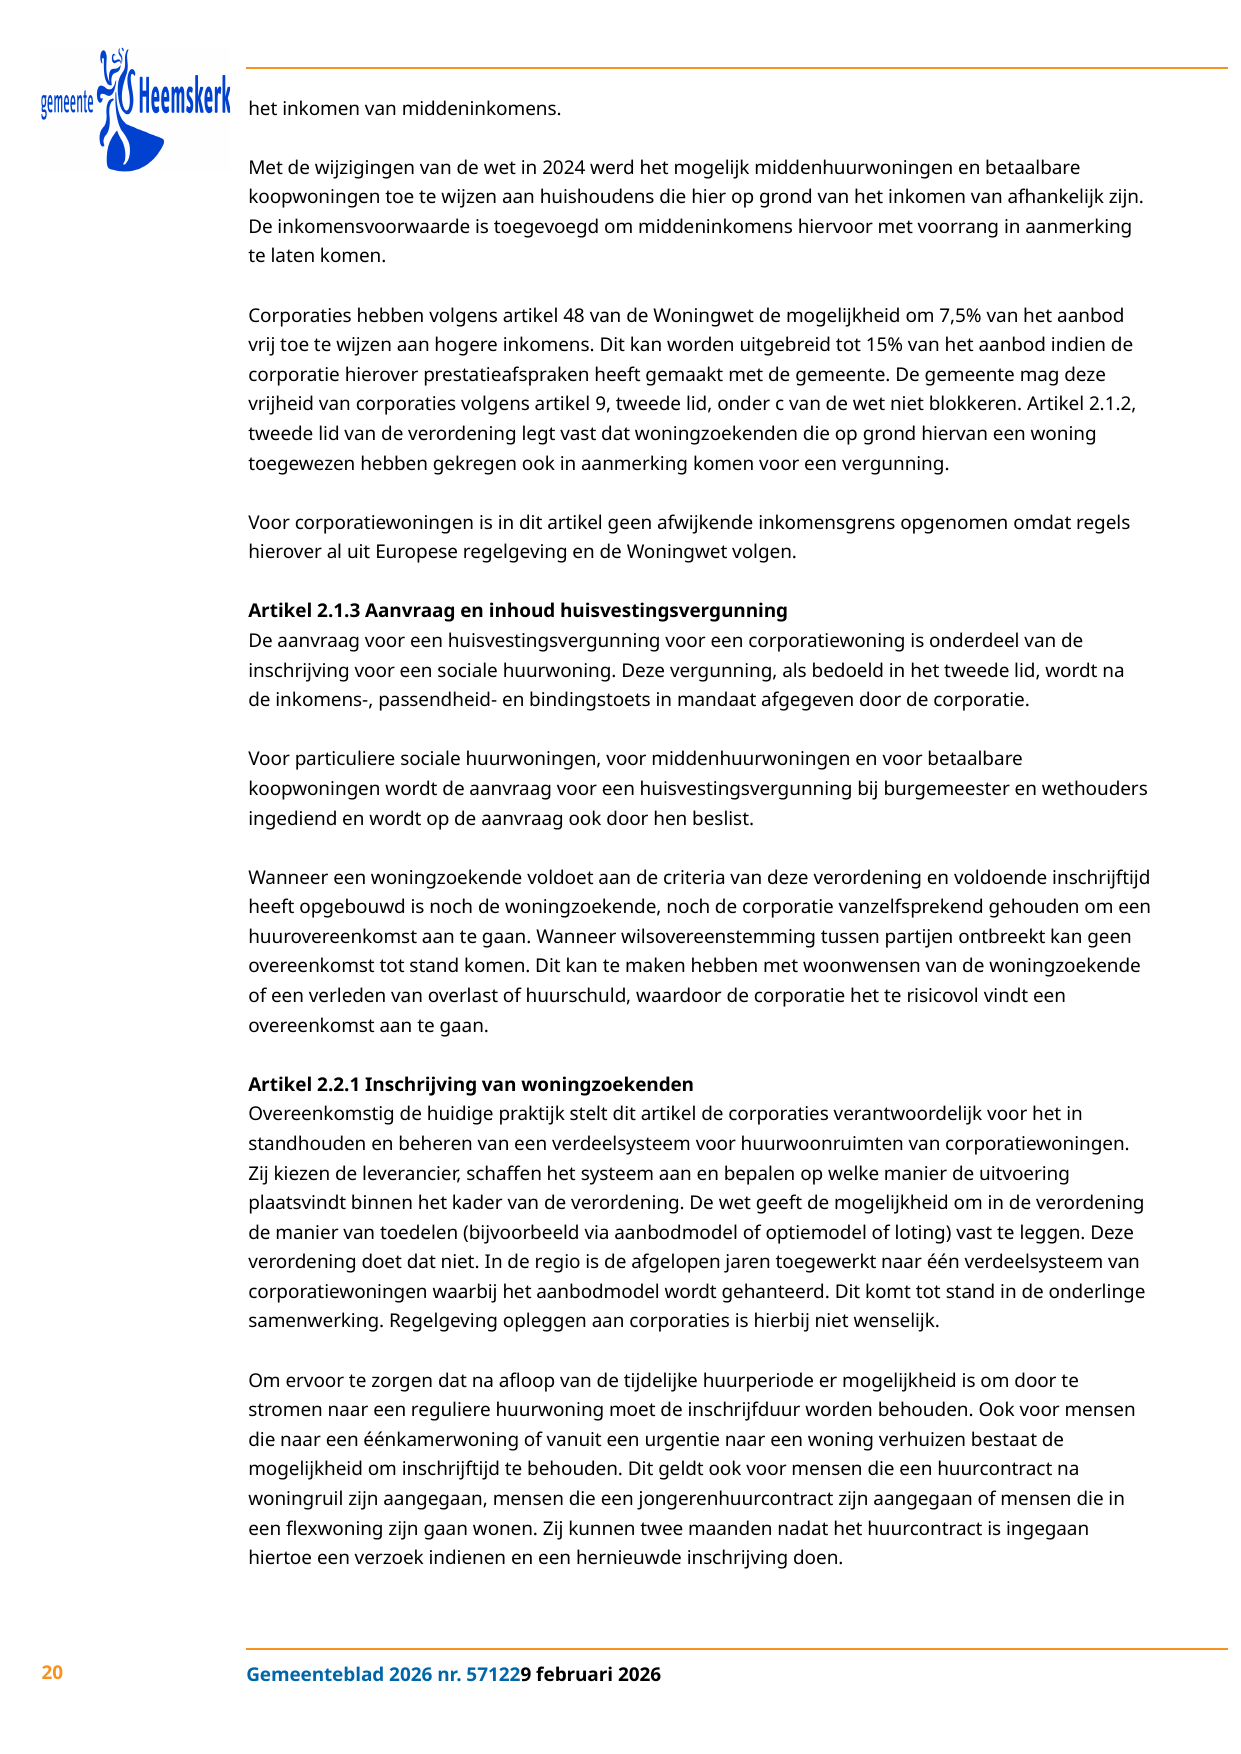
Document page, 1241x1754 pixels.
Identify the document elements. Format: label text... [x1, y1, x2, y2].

text Artikel 2.2.1 Inschrijving van woningzoekenden [248, 1071, 1152, 1097]
text Artikel 2.1.3 Aanvraag en inhoud huisvestingsvergunning [248, 598, 1152, 623]
text Voor particuliere sociale huurwoningen, voor middenhuurwoningen en voor betaalbare koopwoningen wordt de aanvraag voor een huisvestingsvergunning bij burgemeester en wethouders ingediend en wordt op de aanvraag ook door hen beslist. [248, 746, 1152, 831]
text Overeenkomstig de huidige praktijk stelt dit artikel de corporaties verantwoordelijk voor het in standhouden en beheren van een verdeelsysteem voor huurwoonruimten van corporatiewoningen. Zij kiezen de leverancier, schaffen het systeem aan en bepalen op welke manier de uitvoering plaatsvindt binnen het kader van de verordening. De wet geeft de mogelijkheid om in de verordening de manier van toedelen (bijvoorbeeld via aanbodmodel of optiemodel of loting) vast te leggen. Deze verordening doet dat niet. In de regio is de afgelopen jaren toegewerkt naar één verdeelsysteem van corporatiewoningen waarbij het aanbodmodel wordt gehanteerd. Dit komt tot stand in de onderlinge samenwerking. Regelgeving opleggen aan corporaties is hierbij niet wenselijk. [248, 1101, 1152, 1333]
text Om ervoor te zorgen dat na afloop van de tijdelijke huurperiode er mogelijkheid is om door te stromen naar een reguliere huurwoning moet de inschrijfduur worden behouden. Ook voor mensen die naar een éénkamerwoning of vanuit een urgentie naar een woning verhuizen bestaat de mogelijkheid om inschrijftijd te behouden. Dit geldt ook voor mensen die een huurcontract na woningruil zijn aangegaan, mensen die een jongerenhuurcontract zijn aangegaan of mensen die in een flexwoning zijn gaan wonen. Zij kunnen twee maanden nadat het huurcontract is ingegaan hiertoe een verzoek indienen en een hernieuwde inschrijving doen. [248, 1367, 1152, 1570]
text Met de wijzigingen van de wet in 2024 werd het mogelijk middenhuurwoningen en betaalbare koopwoningen toe te wijzen aan huishoudens die hier op grond van het inkomen van afhankelijk zijn. De inkomensvoorwaarde is toegevoegd om middeninkomens hiervoor met voorrang in aanmerking te laten komen. [248, 154, 1152, 268]
text het inkomen van middeninkomens. [248, 95, 1152, 121]
text Corporaties hebben volgens artikel 48 van de Woningwet de mogelijkheid om 7,5% van het aanbod vrij toe te wijzen aan hogere inkomens. Dit kan worden uitgebreid tot 15% van het aanbod indien de corporatie hierover prestatieafspraken heeft gemaakt met de gemeente. De gemeente mag deze vrijheid van corporaties volgens artikel 9, tweede lid, onder c van de wet niet blokkeren. Artikel 2.1.2, tweede lid van de verordening legt vast dat woningzoekenden die op grond hiervan een woning toegewezen hebben gekregen ook in aanmerking komen voor een vergunning. [248, 302, 1152, 476]
text De aanvraag voor een huisvestingsvergunning voor een corporatiewoning is onderdeel van de inschrijving voor een sociale huurwoning. Deze vergunning, als bedoeld in het tweede lid, wordt na de inkomens-, passendheid- en bindingstoets in mandaat afgegeven door de corporatie. [248, 627, 1152, 712]
text Wanneer een woningzoekende voldoet aan de criteria van deze verordening en voldoende inschrijftijd heeft opgebouwd is noch de woningzoekende, noch de corporatie vanzelfsprekend gehouden om een huurovereenkomst aan te gaan. Wanneer wilsovereenstemming tussen partijen ontbreekt kan geen overeenkomst tot stand komen. Dit kan te maken hebben met woonwensen van de woningzoekende of een verleden van overlast of huurschuld, waardoor de corporatie het te risicovol vindt een overeenkomst aan te gaan. [248, 864, 1152, 1038]
picture [41, 47, 231, 172]
text Voor corporatiewoningen is in dit artikel geen afwijkende inkomensgrens opgenomen omdat regels hierover al uit Europese regelgeving en de Woningwet volgen. [248, 509, 1152, 564]
